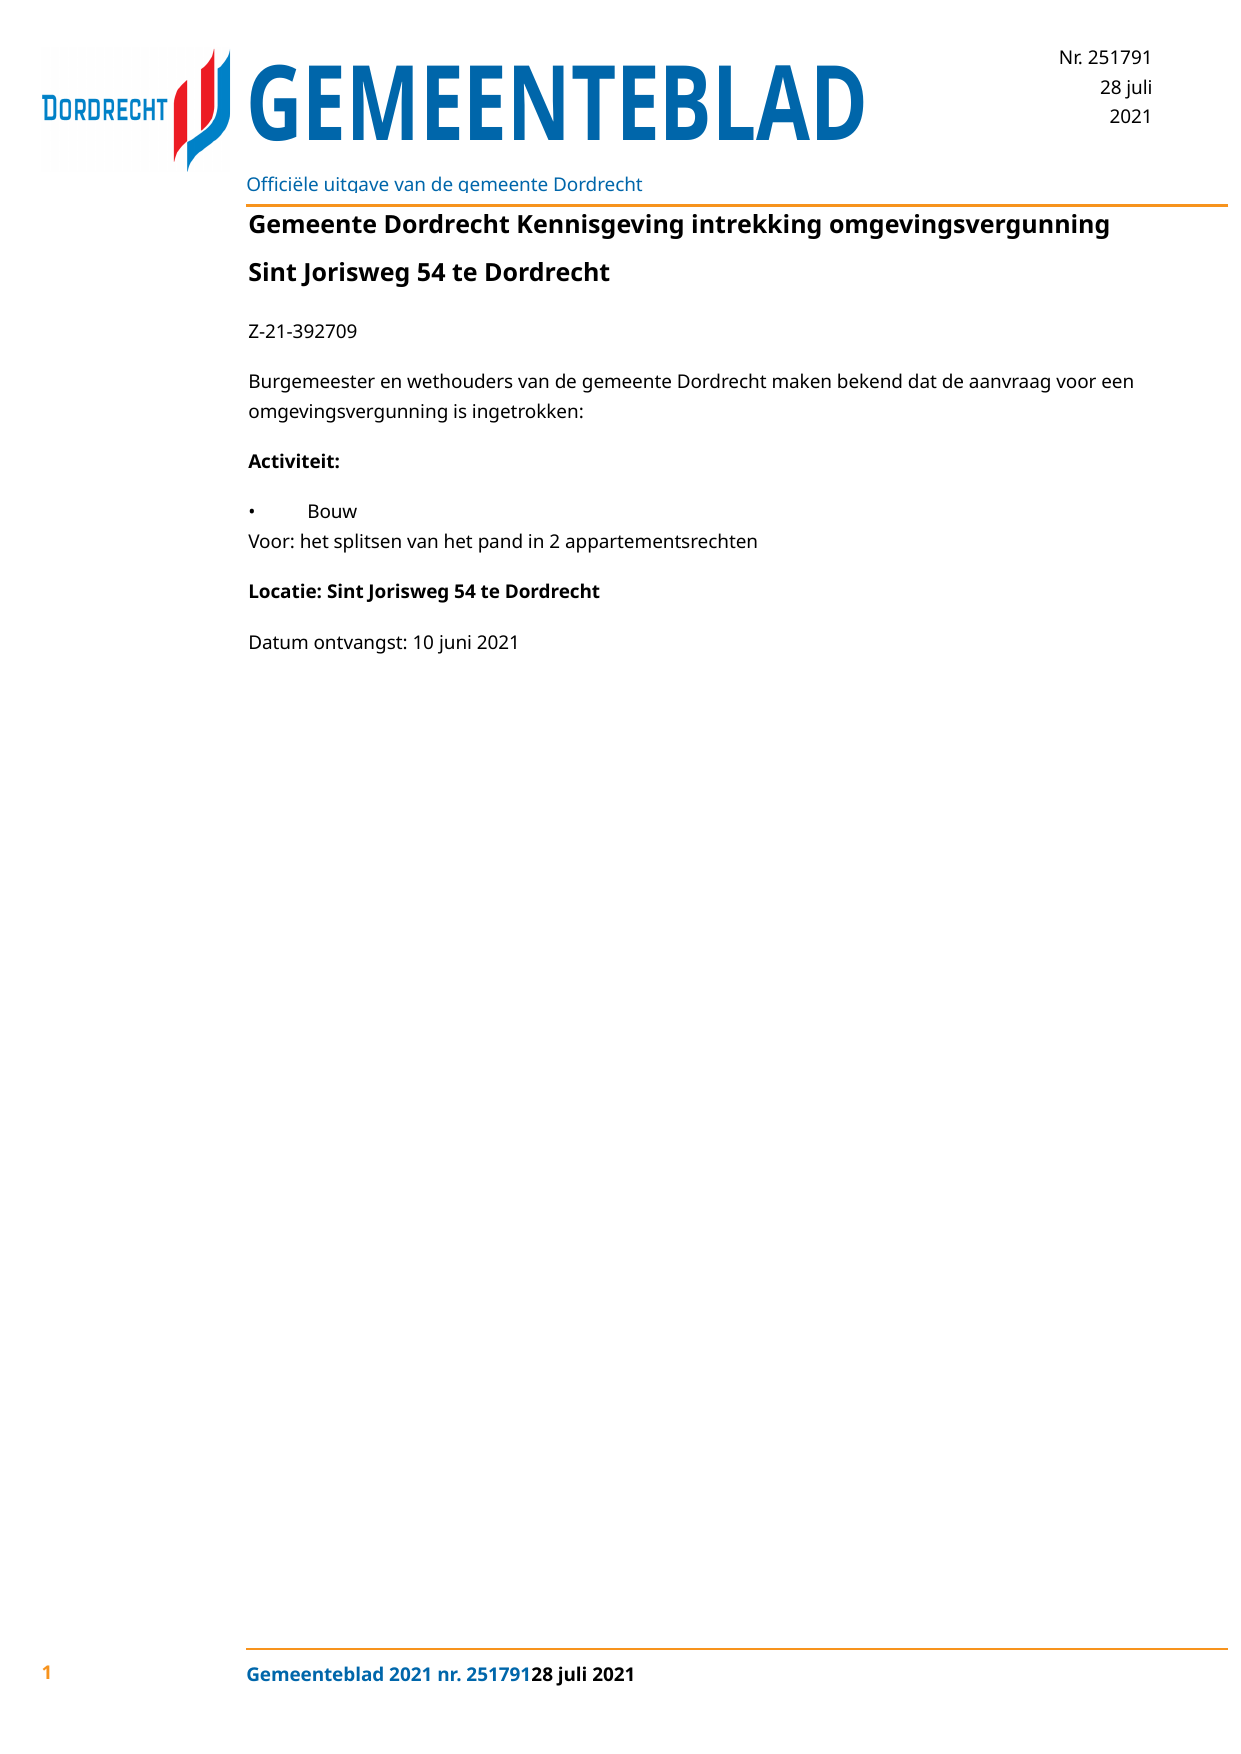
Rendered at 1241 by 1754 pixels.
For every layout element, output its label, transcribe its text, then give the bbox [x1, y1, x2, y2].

text Locatie: Sint Jorisweg 54 te Dordrecht [248, 579, 1152, 604]
text Burgemeester en wethouders van de gemeente Dordrecht maken bekend dat de aanvraag voor een omgevingsvergunning is ingetrokken: [248, 368, 1152, 424]
text Gemeente Dordrecht Kennisgeving intrekking omgevingsvergunning Sint Jorisweg 54 te Dordrecht [248, 207, 1152, 288]
picture [41, 47, 231, 172]
list Bouw [248, 499, 1152, 524]
text Datum ontvangst: 10 juni 2021 [248, 629, 1152, 655]
text Voor: het splitsen van het pand in 2 appartementsrechten [248, 528, 1152, 554]
text Activiteit: [248, 448, 1152, 474]
text Z-21-392709 [248, 318, 1152, 344]
